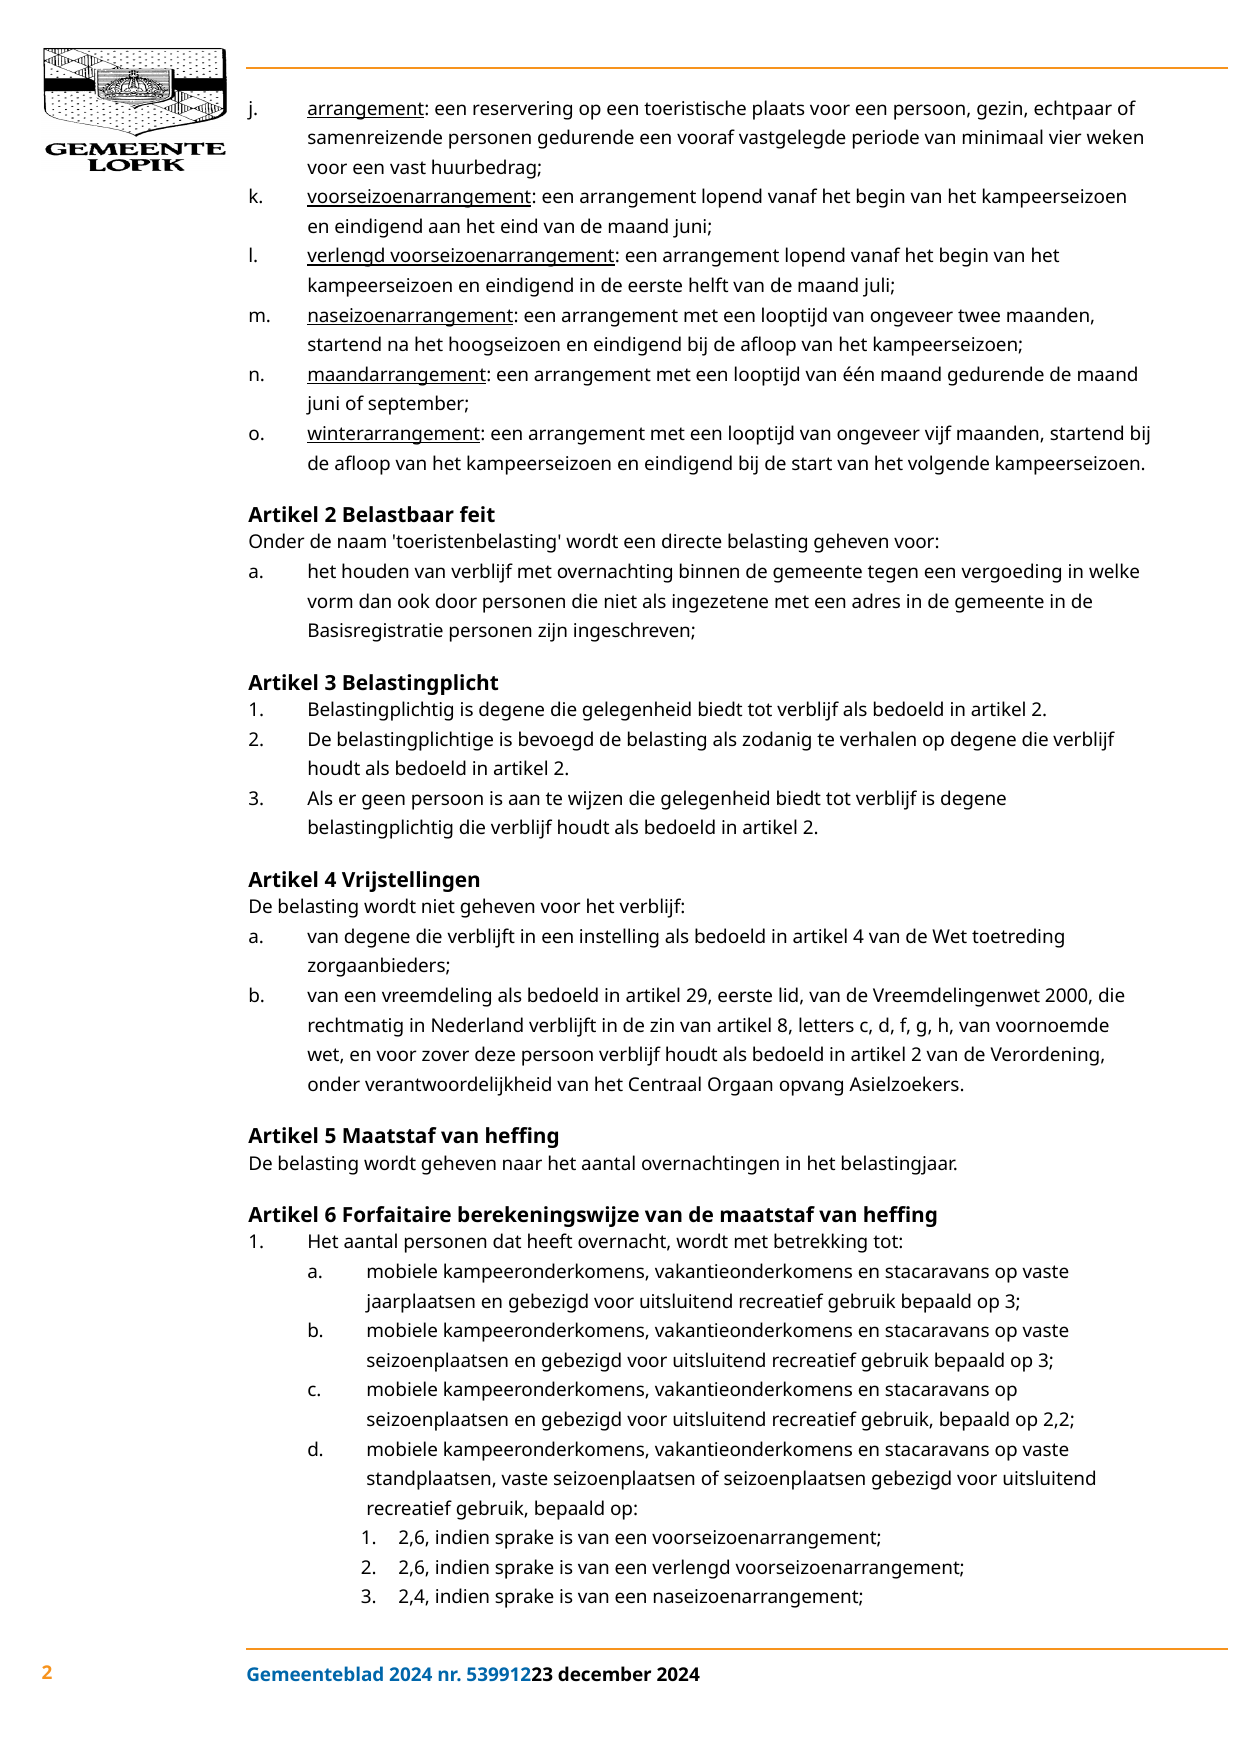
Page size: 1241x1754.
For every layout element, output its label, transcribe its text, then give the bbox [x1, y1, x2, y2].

text Artikel 5 Maatstaf van heffing [248, 1121, 1152, 1150]
list winterarrangement: een arrangement met een looptijd van ongeveer vijf maanden, startend bij de afloop van het kampeerseizoen en eindigend bij de start van het volgende kampeerseizoen. [248, 420, 1152, 476]
list 2,6, indien sprake is van een verlengd voorseizoenarrangement; [361, 1554, 1152, 1580]
list De belastingplichtige is bevoegd de belasting als zodanig te verhalen op degene die verblijf houdt als bedoeld in artikel 2. [248, 726, 1152, 781]
list van degene die verblijft in een instelling als bedoeld in artikel 4 van de Wet toetreding zorgaanbieders; [248, 923, 1152, 978]
text Artikel 3 Belastingplicht [248, 668, 1152, 696]
text De belasting wordt geheven naar het aantal overnachtingen in het belastingjaar. [248, 1150, 1152, 1176]
list verlengd voorseizoenarrangement: een arrangement lopend vanaf het begin van het kampeerseizoen en eindigend in de eerste helft van de maand juli; [248, 243, 1152, 298]
text De belasting wordt niet geheven voor het verblijf: [248, 893, 1152, 919]
list mobiele kampeeronderkomens, vakantieonderkomens en stacaravans op vaste seizoenplaatsen en gebezigd voor uitsluitend recreatief gebruik bepaald op 3; [307, 1317, 1152, 1373]
list 2,4, indien sprake is van een naseizoenarrangement; [361, 1584, 1152, 1609]
list voorseizoenarrangement: een arrangement lopend vanaf het begin van het kampeerseizoen en eindigend aan het eind van de maand juni; [248, 183, 1152, 239]
text Onder de naam 'toeristenbelasting' wordt een directe belasting geheven voor: [248, 529, 1152, 554]
list mobiele kampeeronderkomens, vakantieonderkomens en stacaravans op vaste jaarplaatsen en gebezigd voor uitsluitend recreatief gebruik bepaald op 3; [307, 1258, 1152, 1313]
list Als er geen persoon is aan te wijzen die gelegenheid biedt tot verblijf is degene belastingplichtig die verblijf houdt als bedoeld in artikel 2. [248, 785, 1152, 840]
list het houden van verblijf met overnachting binnen de gemeente tegen een vergoeding in welke vorm dan ook door personen die niet als ingezetene met een adres in de gemeente in de Basisregistratie personen zijn ingeschreven; [248, 558, 1152, 643]
list naseizoenarrangement: een arrangement met een looptijd van ongeveer twee maanden, startend na het hoogseizoen en eindigend bij de afloop van het kampeerseizoen; [248, 302, 1152, 357]
list van een vreemdeling als bedoeld in artikel 29, eerste lid, van de Vreemdelingenwet 2000, die rechtmatig in Nederland verblijft in de zin van artikel 8, letters c, d, f, g, h, van voornoemde wet, en voor zover deze persoon verblijf houdt als bedoeld in artikel 2 van de Verordening, onder verantwoordelijkheid van het Centraal Orgaan opvang Asielzoekers. [248, 982, 1152, 1097]
list mobiele kampeeronderkomens, vakantieonderkomens en stacaravans op seizoenplaatsen en gebezigd voor uitsluitend recreatief gebruik, bepaald op 2,2; [307, 1377, 1152, 1432]
list maandarrangement: een arrangement met een looptijd van één maand gedurende de maand juni of september; [248, 361, 1152, 416]
list mobiele kampeeronderkomens, vakantieonderkomens en stacaravans op vaste standplaatsen, vaste seizoenplaatsen of seizoenplaatsen gebezigd voor uitsluitend recreatief gebruik, bepaald op: [307, 1436, 1152, 1521]
text Artikel 2 Belastbaar feit [248, 500, 1152, 529]
text Artikel 4 Vrijstellingen [248, 865, 1152, 893]
picture [41, 47, 231, 172]
list 2,6, indien sprake is van een voorseizoenarrangement; [361, 1524, 1152, 1550]
text Artikel 6 Forfaitaire berekeningswijze van de maatstaf van heffing [248, 1200, 1152, 1229]
list Belastingplichtig is degene die gelegenheid biedt tot verblijf als bedoeld in artikel 2. [248, 696, 1152, 722]
list Het aantal personen dat heeft overnacht, wordt met betrekking tot: [248, 1229, 1152, 1254]
list arrangement: een reservering op een toeristische plaats voor een persoon, gezin, echtpaar of samenreizende personen gedurende een vooraf vastgelegde periode van minimaal vier weken voor een vast huurbedrag; [248, 95, 1152, 180]
